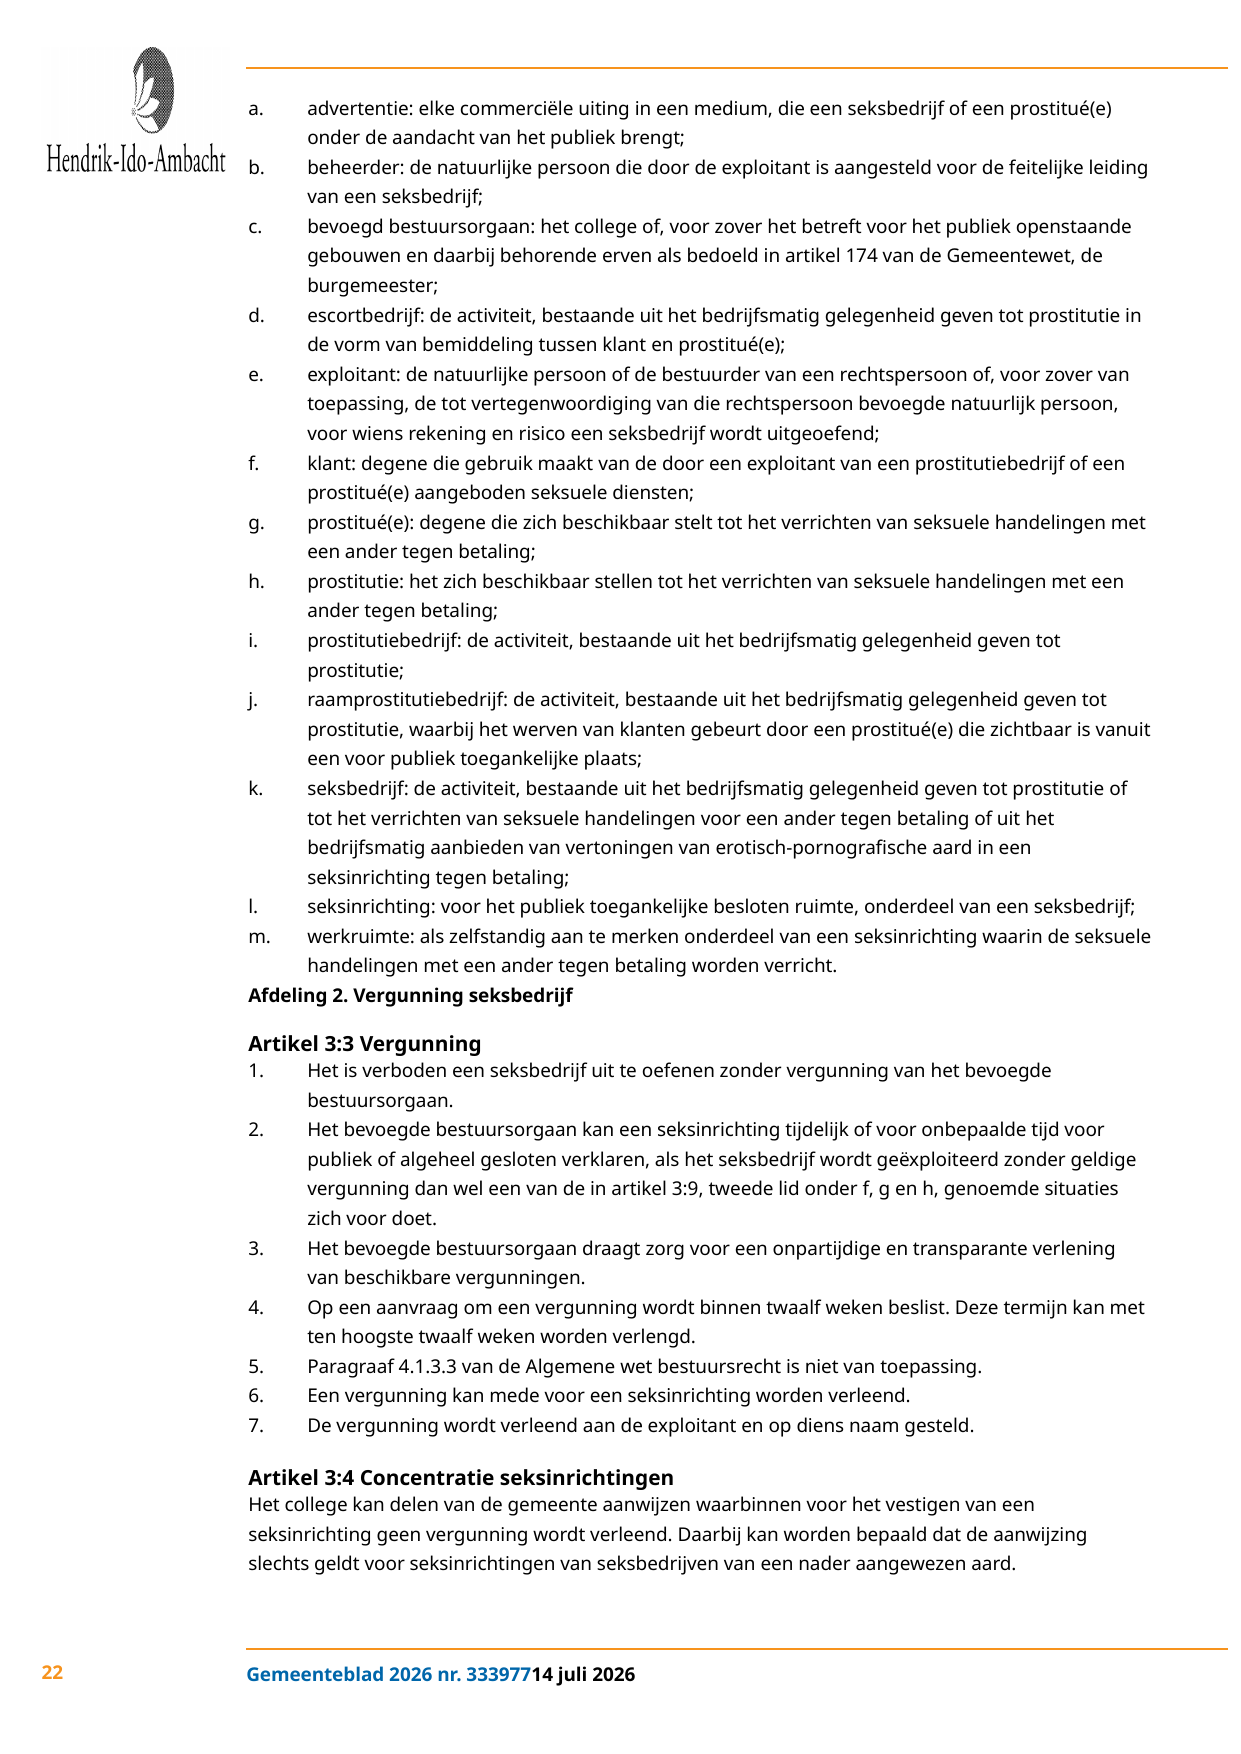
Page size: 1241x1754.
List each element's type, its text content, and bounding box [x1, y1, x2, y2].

list escortbedrijf: de activiteit, bestaande uit het bedrijfsmatig gelegenheid geven tot prostitutie in de vorm van bemiddeling tussen klant en prostitué(e); [248, 302, 1152, 357]
text Het college kan delen van de gemeente aanwijzen waarbinnen voor het vestigen van een seksinrichting geen vergunning wordt verleend. Daarbij kan worden bepaald dat de aanwijzing slechts geldt voor seksinrichtingen van seksbedrijven van een nader aangewezen aard. [248, 1491, 1152, 1576]
list klant: degene die gebruik maakt van de door een exploitant van een prostitutiebedrijf of een prostitué(e) aangeboden seksuele diensten; [248, 450, 1152, 505]
list seksinrichting: voor het publiek toegankelijke besloten ruimte, onderdeel van een seksbedrijf; [248, 893, 1152, 919]
list bevoegd bestuursorgaan: het college of, voor zover het betreft voor het publiek openstaande gebouwen en daarbij behorende erven als bedoeld in artikel 174 van de Gemeentewet, de burgemeester; [248, 213, 1152, 298]
list exploitant: de natuurlijke persoon of de bestuurder van een rechtspersoon of, voor zover van toepassing, de tot vertegenwoordiging van die rechtspersoon bevoegde natuurlijk persoon, voor wiens rekening en risico een seksbedrijf wordt uitgeoefend; [248, 361, 1152, 446]
list Het bevoegde bestuursorgaan draagt zorg voor een onpartijdige en transparante verlening van beschikbare vergunningen. [248, 1235, 1152, 1290]
picture [41, 47, 231, 172]
list Paragraaf 4.1.3.3 van de Algemene wet bestuursrecht is niet van toepassing. [248, 1353, 1152, 1379]
text Artikel 3:3 Vergunning [248, 1029, 1152, 1057]
list De vergunning wordt verleend aan de exploitant en op diens naam gesteld. [248, 1412, 1152, 1438]
list prostitué(e): degene die zich beschikbaar stelt tot het verrichten van seksuele handelingen met een ander tegen betaling; [248, 509, 1152, 564]
list Op een aanvraag om een vergunning wordt binnen twaalf weken beslist. Deze termijn kan met ten hoogste twaalf weken worden verlengd. [248, 1294, 1152, 1349]
list werkruimte: als zelfstandig aan te merken onderdeel van een seksinrichting waarin de seksuele handelingen met een ander tegen betaling worden verricht. [248, 923, 1152, 978]
text Afdeling 2. Vergunning seksbedrijf [248, 982, 1152, 1008]
list advertentie: elke commerciële uiting in een medium, die een seksbedrijf of een prostitué(e) onder de aandacht van het publiek brengt; [248, 95, 1152, 150]
list prostitutiebedrijf: de activiteit, bestaande uit het bedrijfsmatig gelegenheid geven tot prostitutie; [248, 627, 1152, 683]
list Het bevoegde bestuursorgaan kan een seksinrichting tijdelijk of voor onbepaalde tijd voor publiek of algeheel gesloten verklaren, als het seksbedrijf wordt geëxploiteerd zonder geldige vergunning dan wel een van de in artikel 3:9, tweede lid onder f, g en h, genoemde situaties zich voor doet. [248, 1116, 1152, 1231]
list prostitutie: het zich beschikbaar stellen tot het verrichten van seksuele handelingen met een ander tegen betaling; [248, 568, 1152, 623]
list Een vergunning kan mede voor een seksinrichting worden verleend. [248, 1383, 1152, 1408]
list seksbedrijf: de activiteit, bestaande uit het bedrijfsmatig gelegenheid geven tot prostitutie of tot het verrichten van seksuele handelingen voor een ander tegen betaling of uit het bedrijfsmatig aanbieden van vertoningen van erotisch-pornografische aard in een seksinrichting tegen betaling; [248, 775, 1152, 890]
list raamprostitutiebedrijf: de activiteit, bestaande uit het bedrijfsmatig gelegenheid geven tot prostitutie, waarbij het werven van klanten gebeurt door een prostitué(e) die zichtbaar is vanuit een voor publiek toegankelijke plaats; [248, 686, 1152, 771]
list Het is verboden een seksbedrijf uit te oefenen zonder vergunning van het bevoegde bestuursorgaan. [248, 1057, 1152, 1113]
list beheerder: de natuurlijke persoon die door de exploitant is aangesteld voor de feitelijke leiding van een seksbedrijf; [248, 154, 1152, 209]
text Artikel 3:4 Concentratie seksinrichtingen [248, 1463, 1152, 1491]
